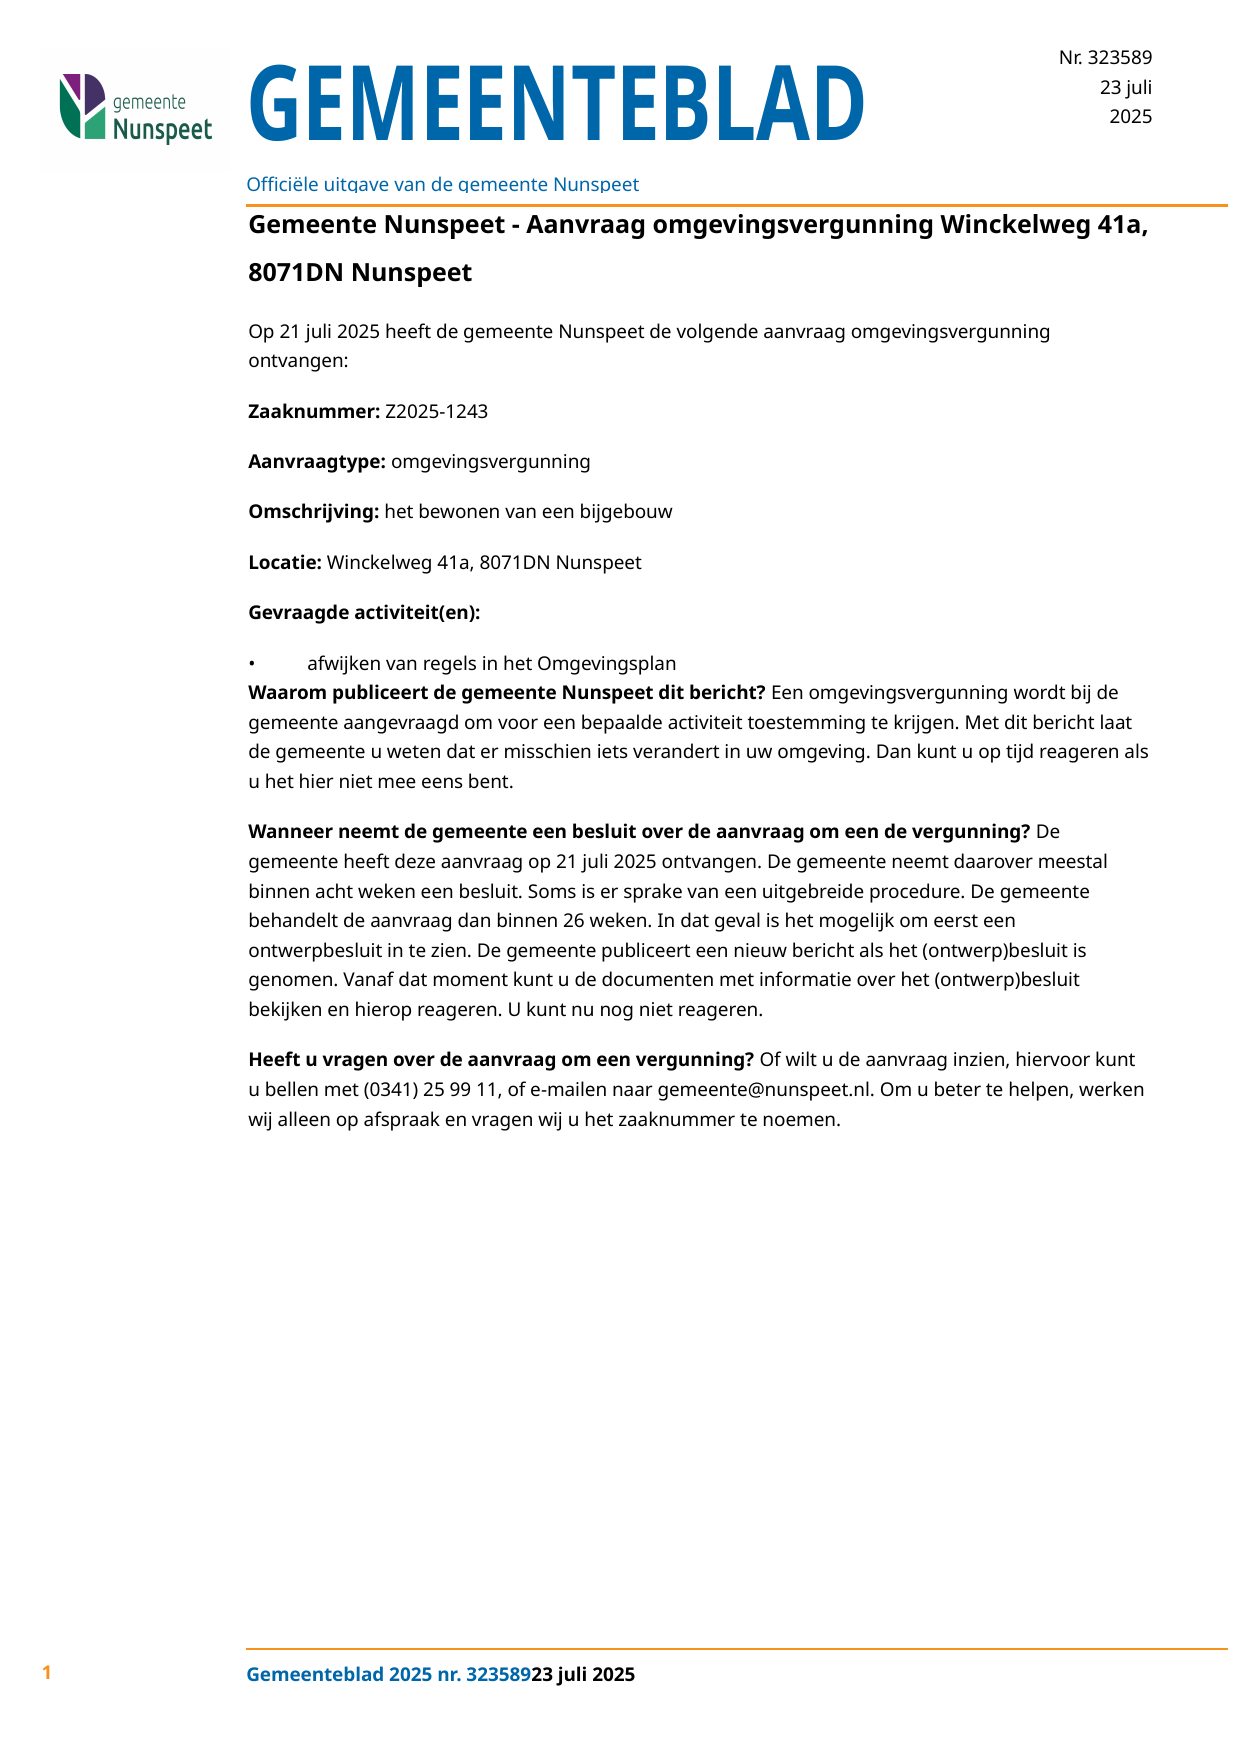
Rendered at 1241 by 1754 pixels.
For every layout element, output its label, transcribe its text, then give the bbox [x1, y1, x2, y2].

text Locatie: Winckelweg 41a, 8071DN Nunspeet [248, 549, 1152, 575]
text Aanvraagtype: omgevingsvergunning [248, 448, 1152, 474]
text Heeft u vragen over de aanvraag om een vergunning? Of wilt u de aanvraag inzien, hiervoor kunt u bellen met (0341) 25 99 11, of e-mailen naar gemeente@nunspeet.nl. Om u beter te helpen, werken wij alleen op afspraak en vragen wij u het zaaknummer te noemen. [248, 1047, 1152, 1132]
text Wanneer neemt de gemeente een besluit over de aanvraag om een de vergunning? De gemeente heeft deze aanvraag op 21 juli 2025 ontvangen. De gemeente neemt daarover meestal binnen acht weken een besluit. Soms is er sprake van een uitgebreide procedure. De gemeente behandelt de aanvraag dan binnen 26 weken. In dat geval is het mogelijk om eerst een ontwerpbesluit in te zien. De gemeente publiceert een nieuw bericht als het (ontwerp)besluit is genomen. Vanaf dat moment kunt u de documenten met informatie over het (ontwerp)besluit bekijken en hierop reageren. U kunt nu nog niet reageren. [248, 819, 1152, 1022]
list afwijken van regels in het Omgevingsplan [248, 650, 1152, 676]
text Waarom publiceert de gemeente Nunspeet dit bericht? Een omgevingsvergunning wordt bij de gemeente aangevraagd om voor een bepaalde activiteit toestemming te krijgen. Met dit bericht laat de gemeente u weten dat er misschien iets verandert in uw omgeving. Dan kunt u op tijd reageren als u het hier niet mee eens bent. [248, 679, 1152, 794]
text Op 21 juli 2025 heeft de gemeente Nunspeet de volgende aanvraag omgevingsvergunning ontvangen: [248, 318, 1152, 373]
text Omschrijving: het bewonen van een bijgebouw [248, 499, 1152, 524]
picture [41, 47, 231, 172]
text Gevraagde activiteit(en): [248, 599, 1152, 625]
text Gemeente Nunspeet - Aanvraag omgevingsvergunning Winckelweg 41a, 8071DN Nunspeet [248, 207, 1152, 288]
text Zaaknummer: Z2025-1243 [248, 398, 1152, 424]
